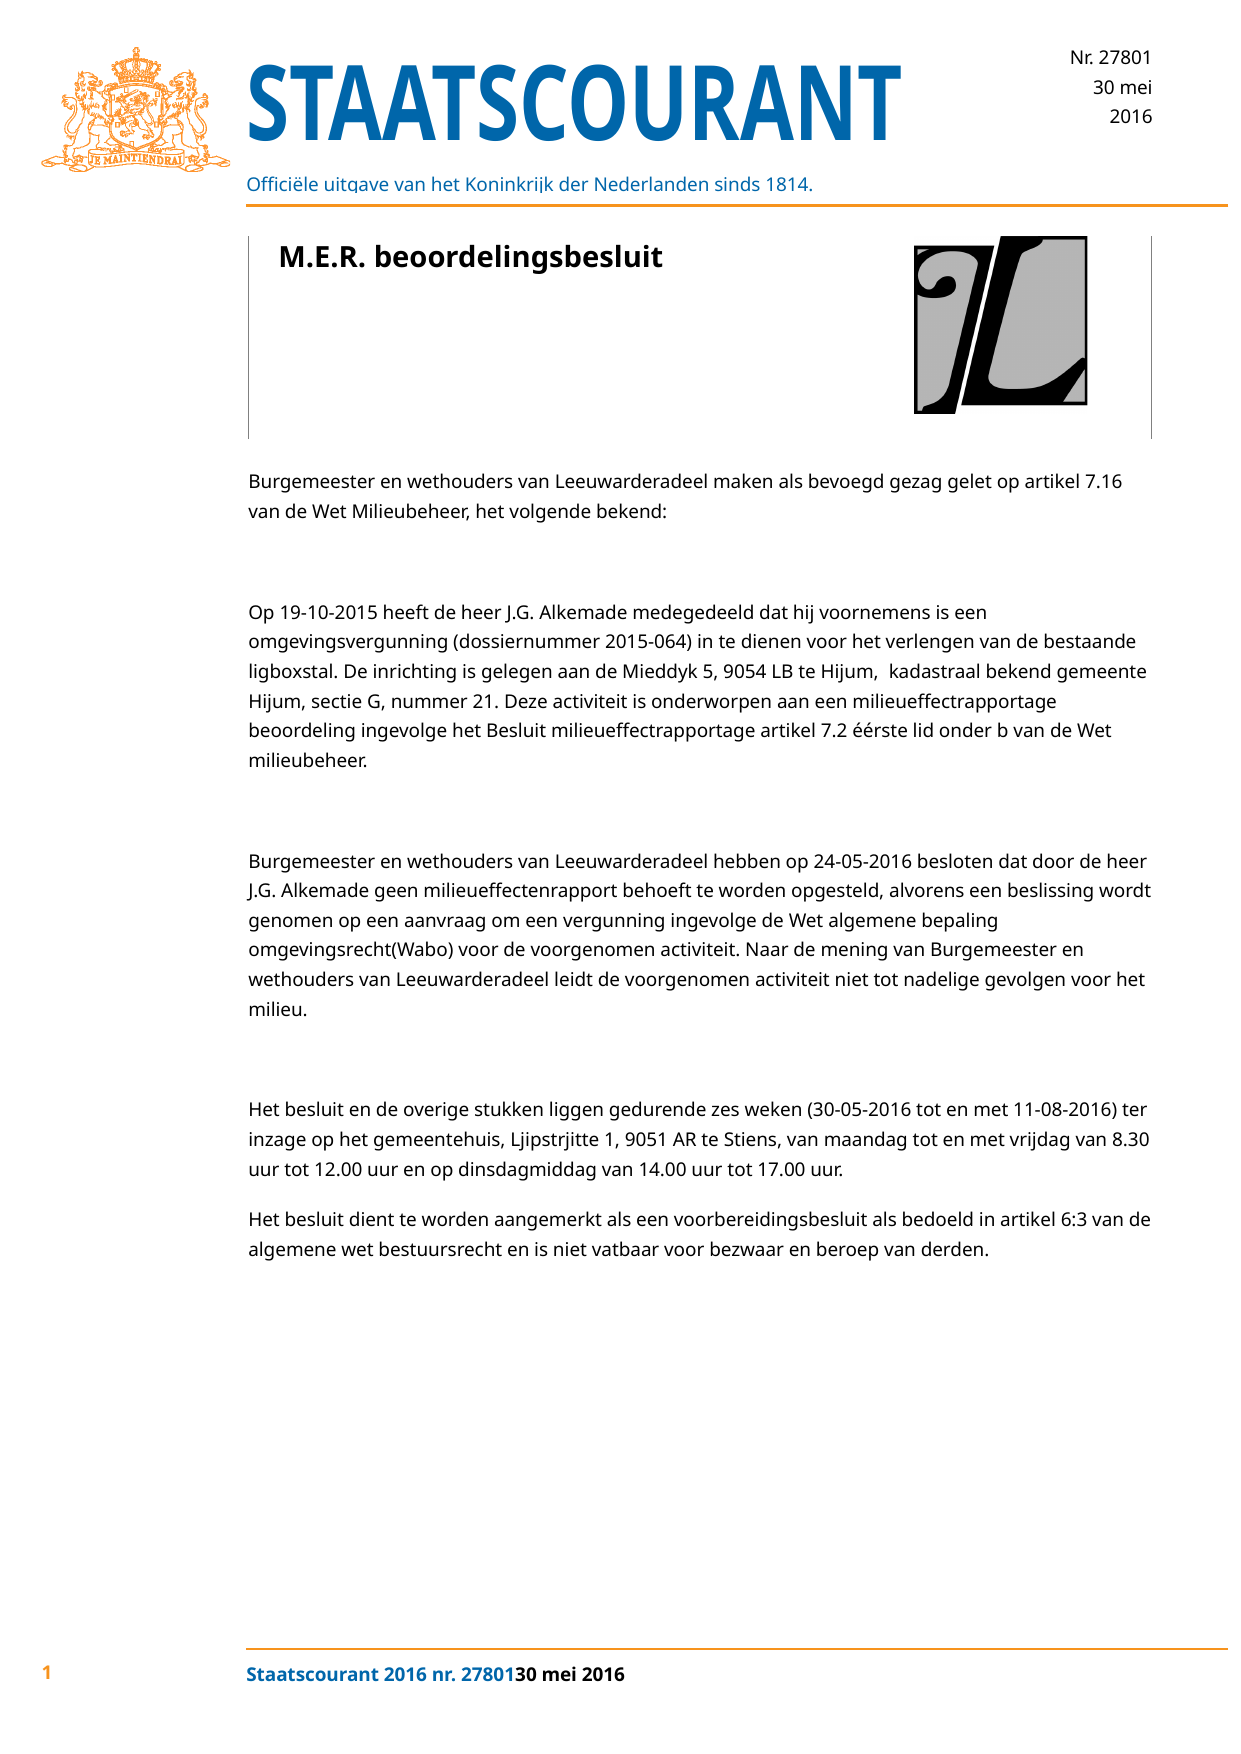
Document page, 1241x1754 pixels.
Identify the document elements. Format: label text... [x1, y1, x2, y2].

picture [41, 47, 231, 172]
picture [914, 236, 1088, 414]
text Burgemeester en wethouders van Leeuwarderadeel hebben op 24-05-2016 besloten dat door de heer J.G. Alkemade geen milieueffectenrapport behoeft te worden opgesteld, alvorens een beslissing wordt genomen op een aanvraag om een vergunning ingevolge de Wet algemene bepaling omgevingsrecht(Wabo) voor de voorgenomen activiteit. Naar de mening van Burgemeester en wethouders van Leeuwarderadeel leidt de voorgenomen activiteit niet tot nadelige gevolgen voor het milieu. [248, 848, 1152, 1021]
text Burgemeester en wethouders van Leeuwarderadeel maken als bevoegd gezag gelet op artikel 7.16 van de Wet Milieubeheer, het volgende bekend: [248, 469, 1152, 524]
table_header M.E.R. beoordelingsbesluit [249, 236, 850, 439]
text Het besluit dient te worden aangemerkt als een voorbereidingsbesluit als bedoeld in artikel 6:3 van de algemene wet bestuursrecht en is niet vatbaar voor bezwaar en beroep van derden. [248, 1206, 1152, 1261]
text Het besluit en de overige stukken liggen gedurende zes weken (30-05-2016 tot en met 11-08-2016) ter inzage op het gemeentehuis, Ljipstrjitte 1, 9051 AR te Stiens, van maandag tot en met vrijdag van 8.30 uur tot 12.00 uur en op dinsdagmiddag van 14.00 uur tot 17.00 uur. [248, 1097, 1152, 1181]
table_header [850, 414, 1151, 439]
text Op 19-10-2015 heeft de heer J.G. Alkemade medegedeeld dat hij voornemens is een omgevingsvergunning (dossiernummer 2015-064) in te dienen voor het verlengen van de bestaande ligboxstal. De inrichting is gelegen aan de Mieddyk 5, 9054 LB te Hijum, kadastraal bekend gemeente Hijum, sectie G, nummer 21. Deze activiteit is onderworpen aan een milieueffectrapportage beoordeling ingevolge het Besluit milieueffectrapportage artikel 7.2 éérste lid onder b van de Wet milieubeheer. [248, 599, 1152, 773]
table_header [850, 236, 914, 413]
table_header [1088, 236, 1151, 413]
